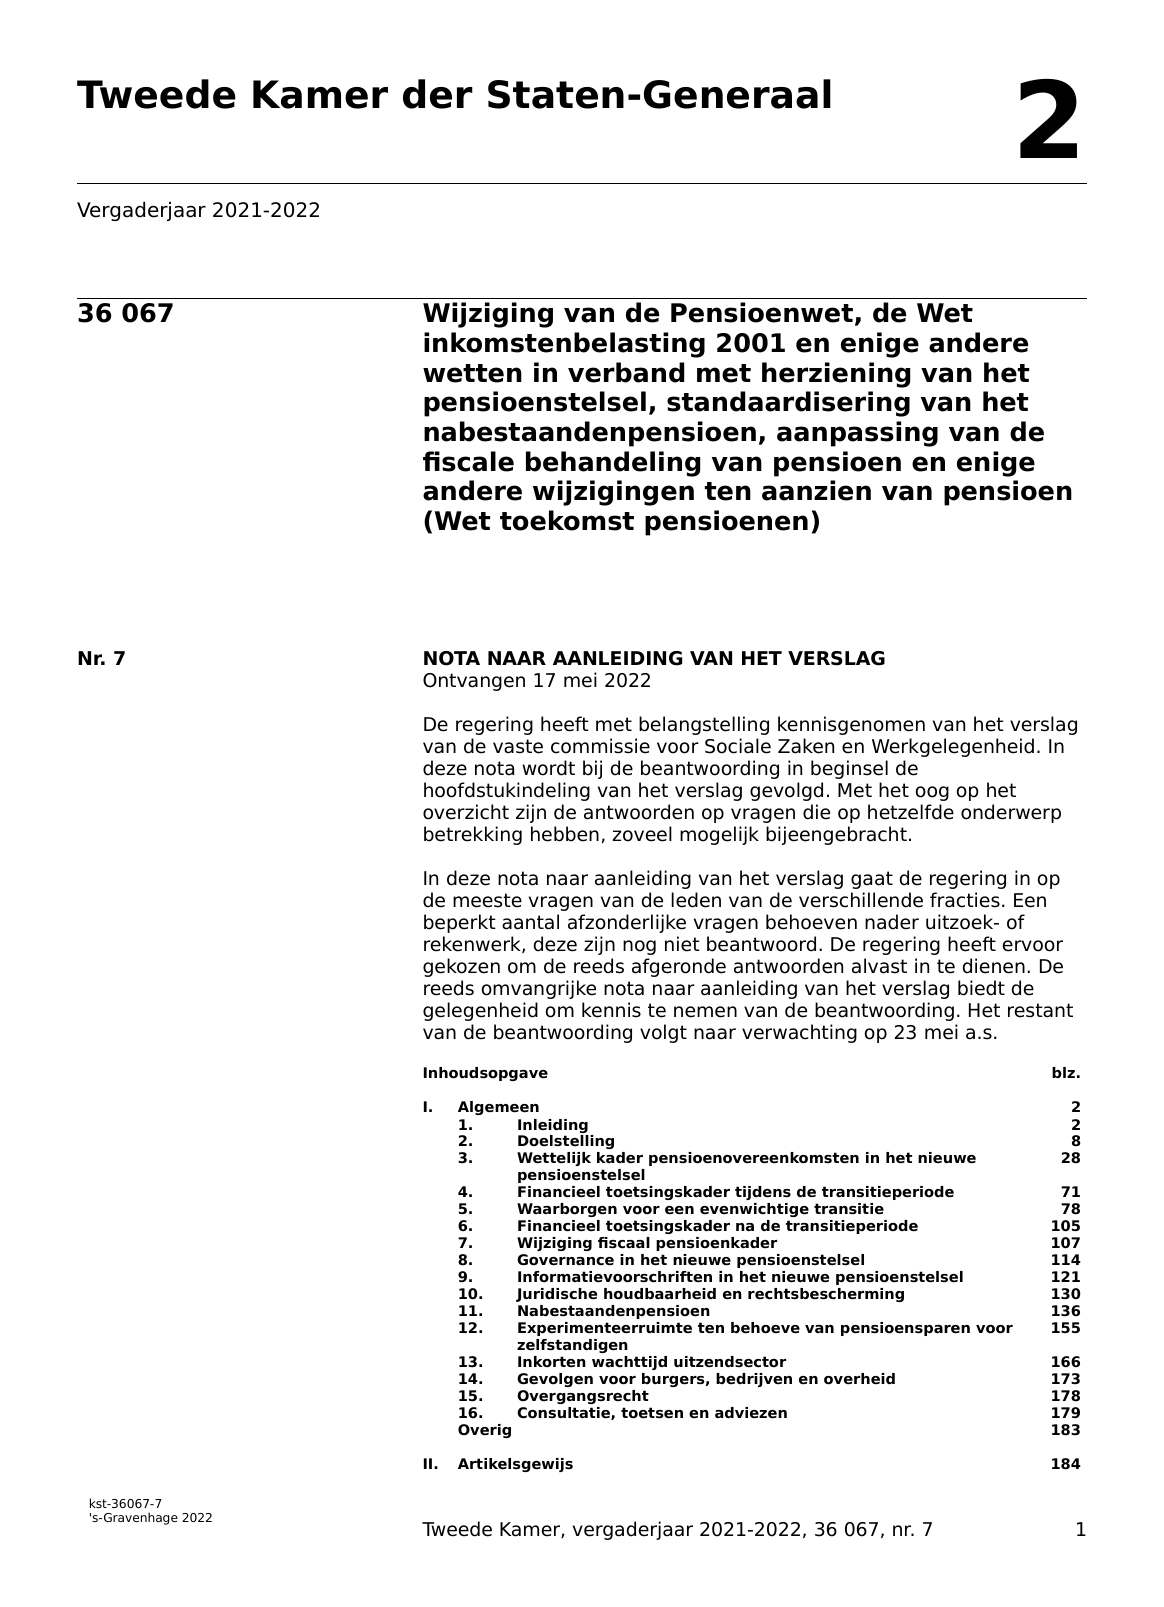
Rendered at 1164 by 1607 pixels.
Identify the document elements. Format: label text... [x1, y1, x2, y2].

table_header blz. [1028, 1065, 1087, 1082]
table_cell 71 [1028, 1184, 1087, 1201]
table_cell 12. [452, 1320, 511, 1354]
table_cell 107 [1028, 1235, 1087, 1252]
table_cell Wijziging fiscaal pensioenkader [511, 1235, 1027, 1252]
table_cell I. [422, 1099, 452, 1116]
text In deze nota naar aanleiding van het verslag gaat de regering in op de meeste vragen van de leden van de verschillende fracties. Een beperkt aantal afzonderlijke vragen behoeven nader uitzoek- of rekenwerk, deze zijn nog niet beantwoord. De regering heeft ervoor gekozen om de reeds afgeronde antwoorden alvast in te dienen. De reeds omvangrijke nota naar aanleiding van het verslag biedt de gelegenheid om kennis te nemen van de beantwoording. Het restant van de beantwoording volgt naar verwachting op 23 mei a.s. [422, 868, 1087, 1043]
table_cell 2. [452, 1133, 511, 1150]
table_cell [422, 1235, 452, 1252]
table_cell 166 [1028, 1354, 1087, 1371]
table_cell Informatievoorschriften in het nieuwe pensioenstelsel [511, 1269, 1027, 1286]
table_cell 184 [1028, 1456, 1087, 1473]
table_cell [1028, 1083, 1087, 1099]
table_cell Juridische houdbaarheid en rechtsbescherming [511, 1286, 1027, 1303]
table_cell Nabestaandenpensioen [511, 1303, 1027, 1320]
table_cell [422, 1388, 452, 1405]
table_cell 8 [1028, 1133, 1087, 1150]
table_cell 2 [1028, 1116, 1087, 1133]
table_cell Overgangsrecht [511, 1388, 1027, 1405]
table_cell Governance in het nieuwe pensioenstelsel [511, 1252, 1027, 1269]
table_cell Artikelsgewijs [452, 1456, 1027, 1473]
table_cell 4. [452, 1184, 511, 1201]
table_cell [422, 1133, 452, 1150]
text Ontvangen 17 mei 2022 [422, 669, 1087, 691]
table_cell Wettelijk kader pensioenovereenkomsten in het nieuwe pensioenstelsel [511, 1150, 1027, 1184]
table_cell 16. [452, 1405, 511, 1422]
table_cell [422, 1269, 452, 1286]
table_cell 3. [452, 1150, 511, 1184]
table_cell 178 [1028, 1388, 1087, 1405]
table_cell 8. [452, 1252, 511, 1269]
table_cell Algemeen [452, 1099, 1027, 1116]
table_cell Financieel toetsingskader tijdens de transitieperiode [511, 1184, 1027, 1201]
table_cell 28 [1028, 1150, 1087, 1184]
table_cell Financieel toetsingskader na de transitieperiode [511, 1218, 1027, 1235]
text 's-Gravenhage 2022 [88, 1511, 323, 1525]
table_cell [422, 1116, 452, 1133]
table_cell 6. [452, 1218, 511, 1235]
table_cell [422, 1354, 452, 1371]
table_cell Waarborgen voor een evenwichtige transitie [511, 1201, 1027, 1218]
subtitle 36 067 Wijziging van de Pensioenwet, de Wet inkomstenbelasting 2001 en enige andere wetten in verband met herziening van het pensioenstelsel, standaardisering van het nabestaandenpensioen, aanpassing van de fiscale behandeling van pensioen en enige andere wijzigingen ten aanzien van pensioen (Wet toekomst pensioenen) [77, 299, 1087, 536]
subtitle Nr. 7 NOTA NAAR AANLEIDING VAN HET VERSLAG [77, 647, 1087, 669]
table_cell 14. [452, 1371, 511, 1388]
table_header Tweede Kamer der Staten-Generaal [77, 59, 886, 183]
table_cell [452, 1083, 511, 1099]
table_cell [511, 1083, 1027, 1099]
table_cell 10. [452, 1286, 511, 1303]
table_cell 183 [1028, 1422, 1087, 1439]
table_cell 7. [452, 1235, 511, 1252]
table_cell 130 [1028, 1286, 1087, 1303]
table_cell [422, 1405, 452, 1422]
table_cell [422, 1439, 452, 1456]
table_cell [422, 1150, 452, 1184]
table_cell 13. [452, 1354, 511, 1371]
table_cell [422, 1184, 452, 1201]
table_cell 155 [1028, 1320, 1087, 1354]
table_cell Inleiding [511, 1116, 1027, 1133]
table_cell 121 [1028, 1269, 1087, 1286]
table_cell Consultatie, toetsen en adviezen [511, 1405, 1027, 1422]
table_cell Vergaderjaar 2021-2022 [77, 184, 1087, 298]
table_cell 173 [1028, 1371, 1087, 1388]
table_cell [422, 1286, 452, 1303]
table_cell [511, 1439, 1027, 1456]
table_cell [422, 1252, 452, 1269]
table_cell Inkorten wachttijd uitzendsector [511, 1354, 1027, 1371]
table_cell 11. [452, 1303, 511, 1320]
table_cell Doelstelling [511, 1133, 1027, 1150]
table_cell Experimenteerruimte ten behoeve van pensioensparen voor zelfstandigen [511, 1320, 1027, 1354]
table_cell 9. [452, 1269, 511, 1286]
table_header Inhoudsopgave [422, 1065, 1027, 1082]
table_cell 105 [1028, 1218, 1087, 1235]
table_cell 179 [1028, 1405, 1087, 1422]
table_cell II. [422, 1456, 452, 1473]
text kst-36067-7 [88, 1497, 323, 1511]
table_cell [422, 1083, 452, 1099]
table_cell Overig [452, 1422, 1027, 1439]
table_header 2 [886, 59, 1087, 183]
table_cell 114 [1028, 1252, 1087, 1269]
table_cell [422, 1218, 452, 1235]
table_cell [1028, 1439, 1087, 1456]
table_cell [422, 1201, 452, 1218]
table_cell 2 [1028, 1099, 1087, 1116]
text De regering heeft met belangstelling kennisgenomen van het verslag van de vaste commissie voor Sociale Zaken en Werkgelegenheid. In deze nota wordt bij de beantwoording in beginsel de hoofdstukindeling van het verslag gevolgd. Met het oog op het overzicht zijn de antwoorden op vragen die op hetzelfde onderwerp betrekking hebben, zoveel mogelijk bijeengebracht. [422, 714, 1087, 846]
table_cell [422, 1303, 452, 1320]
table_cell 15. [452, 1388, 511, 1405]
table_cell 1. [452, 1116, 511, 1133]
table_cell [452, 1439, 511, 1456]
table_cell [422, 1422, 452, 1439]
table_cell Gevolgen voor burgers, bedrijven en overheid [511, 1371, 1027, 1388]
table_cell [422, 1320, 452, 1354]
table_cell 136 [1028, 1303, 1087, 1320]
table_cell 5. [452, 1201, 511, 1218]
table_cell 78 [1028, 1201, 1087, 1218]
table_cell [422, 1371, 452, 1388]
